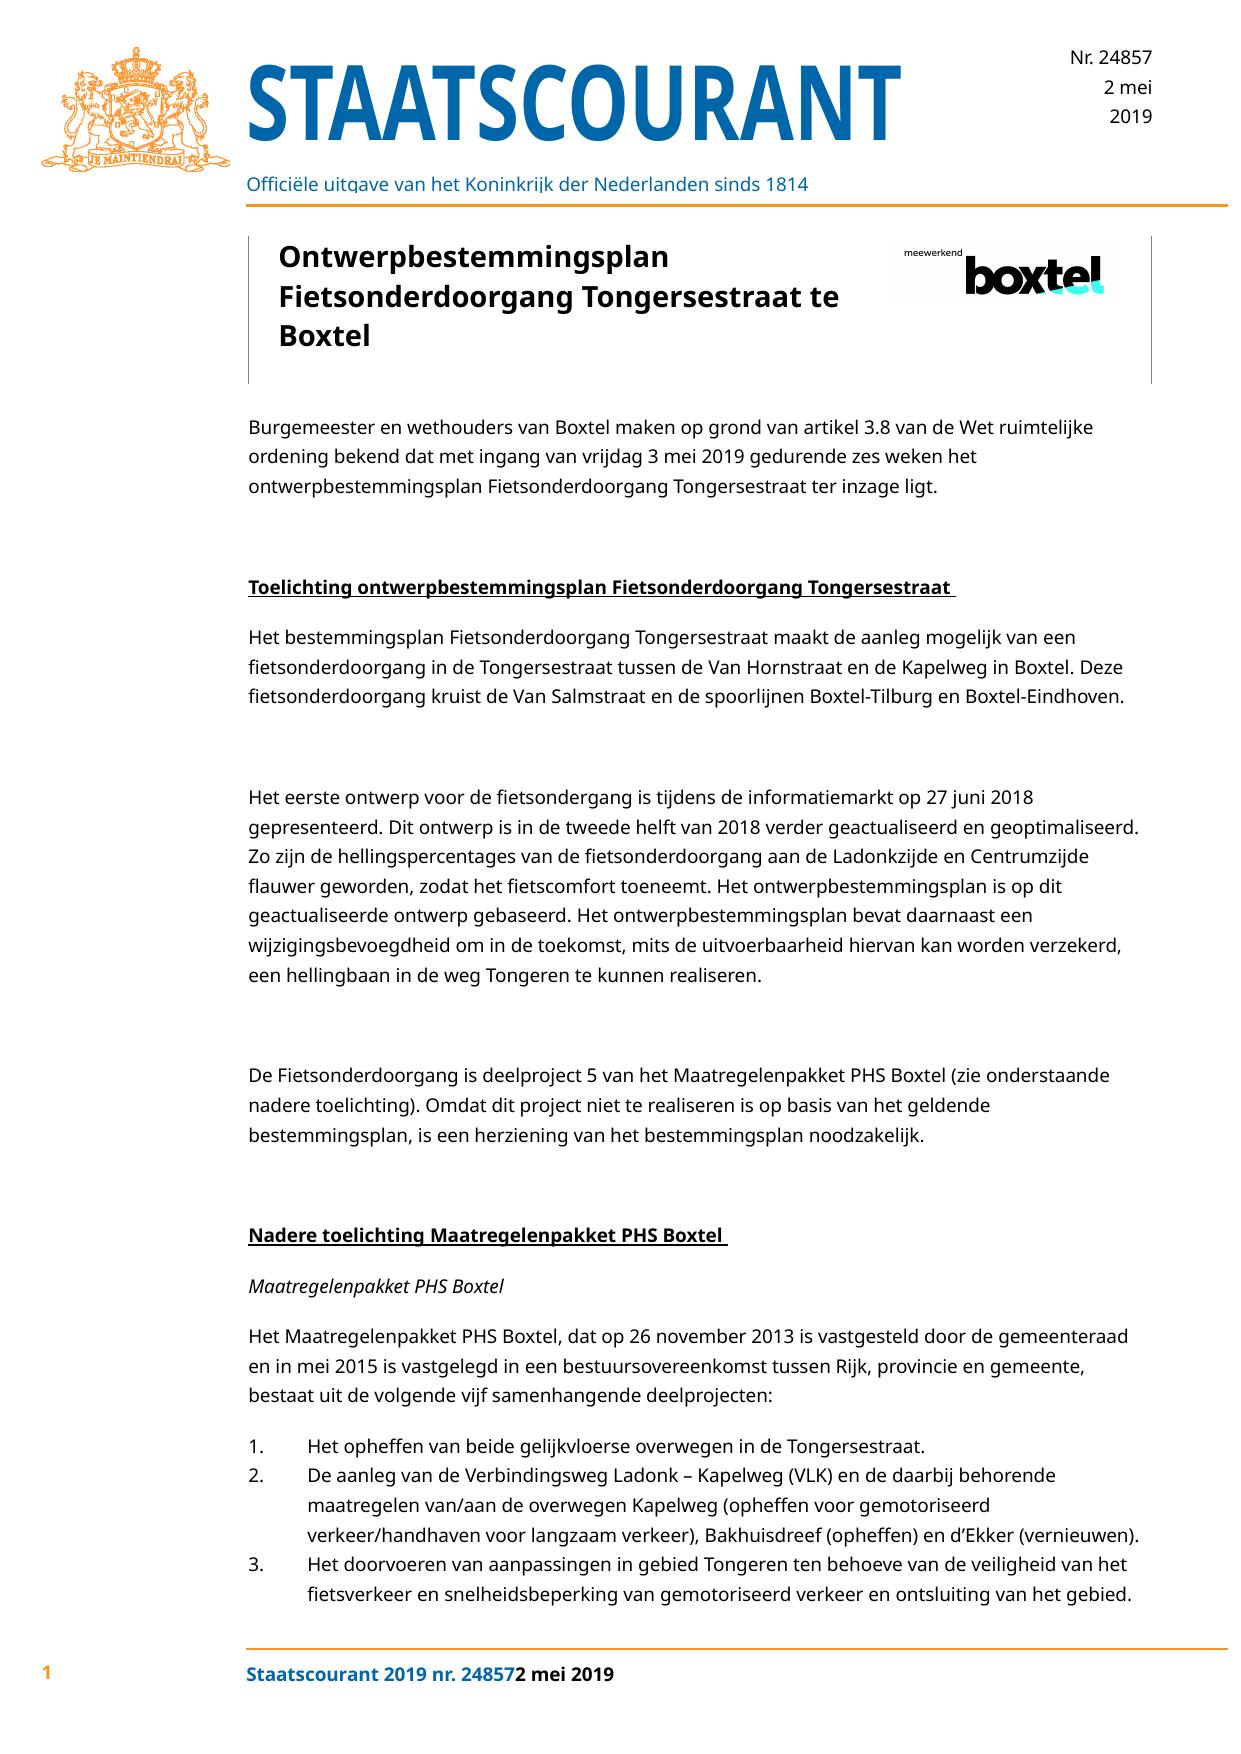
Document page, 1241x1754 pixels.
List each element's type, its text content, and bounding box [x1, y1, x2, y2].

text Het eerste ontwerp voor de fietsondergang is tijdens de informatiemarkt op 27 juni 2018 gepresenteerd. Dit ontwerp is in de tweede helft van 2018 verder geactualiseerd en geoptimaliseerd. Zo zijn de hellingspercentages van de fietsonderdoorgang aan de Ladonkzijde en Centrumzijde flauwer geworden, zodat het fietscomfort toeneemt. Het ontwerpbestemmingsplan is op dit geactualiseerde ontwerp gebaseerd. Het ontwerpbestemmingsplan bevat daarnaast een wijzigingsbevoegdheid om in de toekomst, mits de uitvoerbaarheid hiervan kan worden verzekerd, een hellingbaan in de weg Tongeren te kunnen realiseren. [248, 784, 1152, 988]
table_header [850, 236, 1151, 384]
text Toelichting ontwerpbestemmingsplan Fietsonderdoorgang Tongersestraat [248, 574, 1152, 600]
text Burgemeester en wethouders van Boxtel maken op grond van artikel 3.8 van de Wet ruimtelijke ordening bekend dat met ingang van vrijdag 3 mei 2019 gedurende zes weken het ontwerpbestemmingsplan Fietsonderdoorgang Tongersestraat ter inzage ligt. [248, 414, 1152, 499]
picture [41, 47, 231, 172]
text De Fietsonderdoorgang is deelproject 5 van het Maatregelenpakket PHS Boxtel (zie onderstaande nadere toelichting). Omdat dit project niet te realiseren is op basis van het geldende bestemmingsplan, is een herziening van het bestemmingsplan noodzakelijk. [248, 1063, 1152, 1148]
text Maatregelenpakket PHS Boxtel [248, 1273, 1152, 1299]
text Nadere toelichting Maatregelenpakket PHS Boxtel [248, 1223, 1152, 1248]
picture [882, 236, 1119, 309]
text Het Maatregelenpakket PHS Boxtel, dat op 26 november 2013 is vastgesteld door de gemeenteraad en in mei 2015 is vastgelegd in een bestuursovereenkomst tussen Rijk, provincie en gemeente, bestaat uit de volgende vijf samenhangende deelprojecten: [248, 1323, 1152, 1408]
list Het opheffen van beide gelijkvloerse overwegen in de Tongersestraat. [248, 1433, 1152, 1459]
text Het bestemmingsplan Fietsonderdoorgang Tongersestraat maakt de aanleg mogelijk van een fietsonderdoorgang in de Tongersestraat tussen de Van Hornstraat en de Kapelweg in Boxtel. Deze fietsonderdoorgang kruist de Van Salmstraat en de spoorlijnen Boxtel-Tilburg en Boxtel-Eindhoven. [248, 624, 1152, 709]
table_header Ontwerpbestemmingsplan Fietsonderdoorgang Tongersestraat te Boxtel [249, 236, 850, 384]
list Het doorvoeren van aanpassingen in gebied Tongeren ten behoeve van de veiligheid van het fietsverkeer en snelheidsbeperking van gemotoriseerd verkeer en ontsluiting van het gebied. [248, 1551, 1152, 1607]
list De aanleg van de Verbindingsweg Ladonk – Kapelweg (VLK) en de daarbij behorende maatregelen van/aan de overwegen Kapelweg (opheffen voor gemotoriseerd verkeer/handhaven voor langzaam verkeer), Bakhuisdreef (opheffen) en d’Ekker (vernieuwen). [248, 1463, 1152, 1548]
